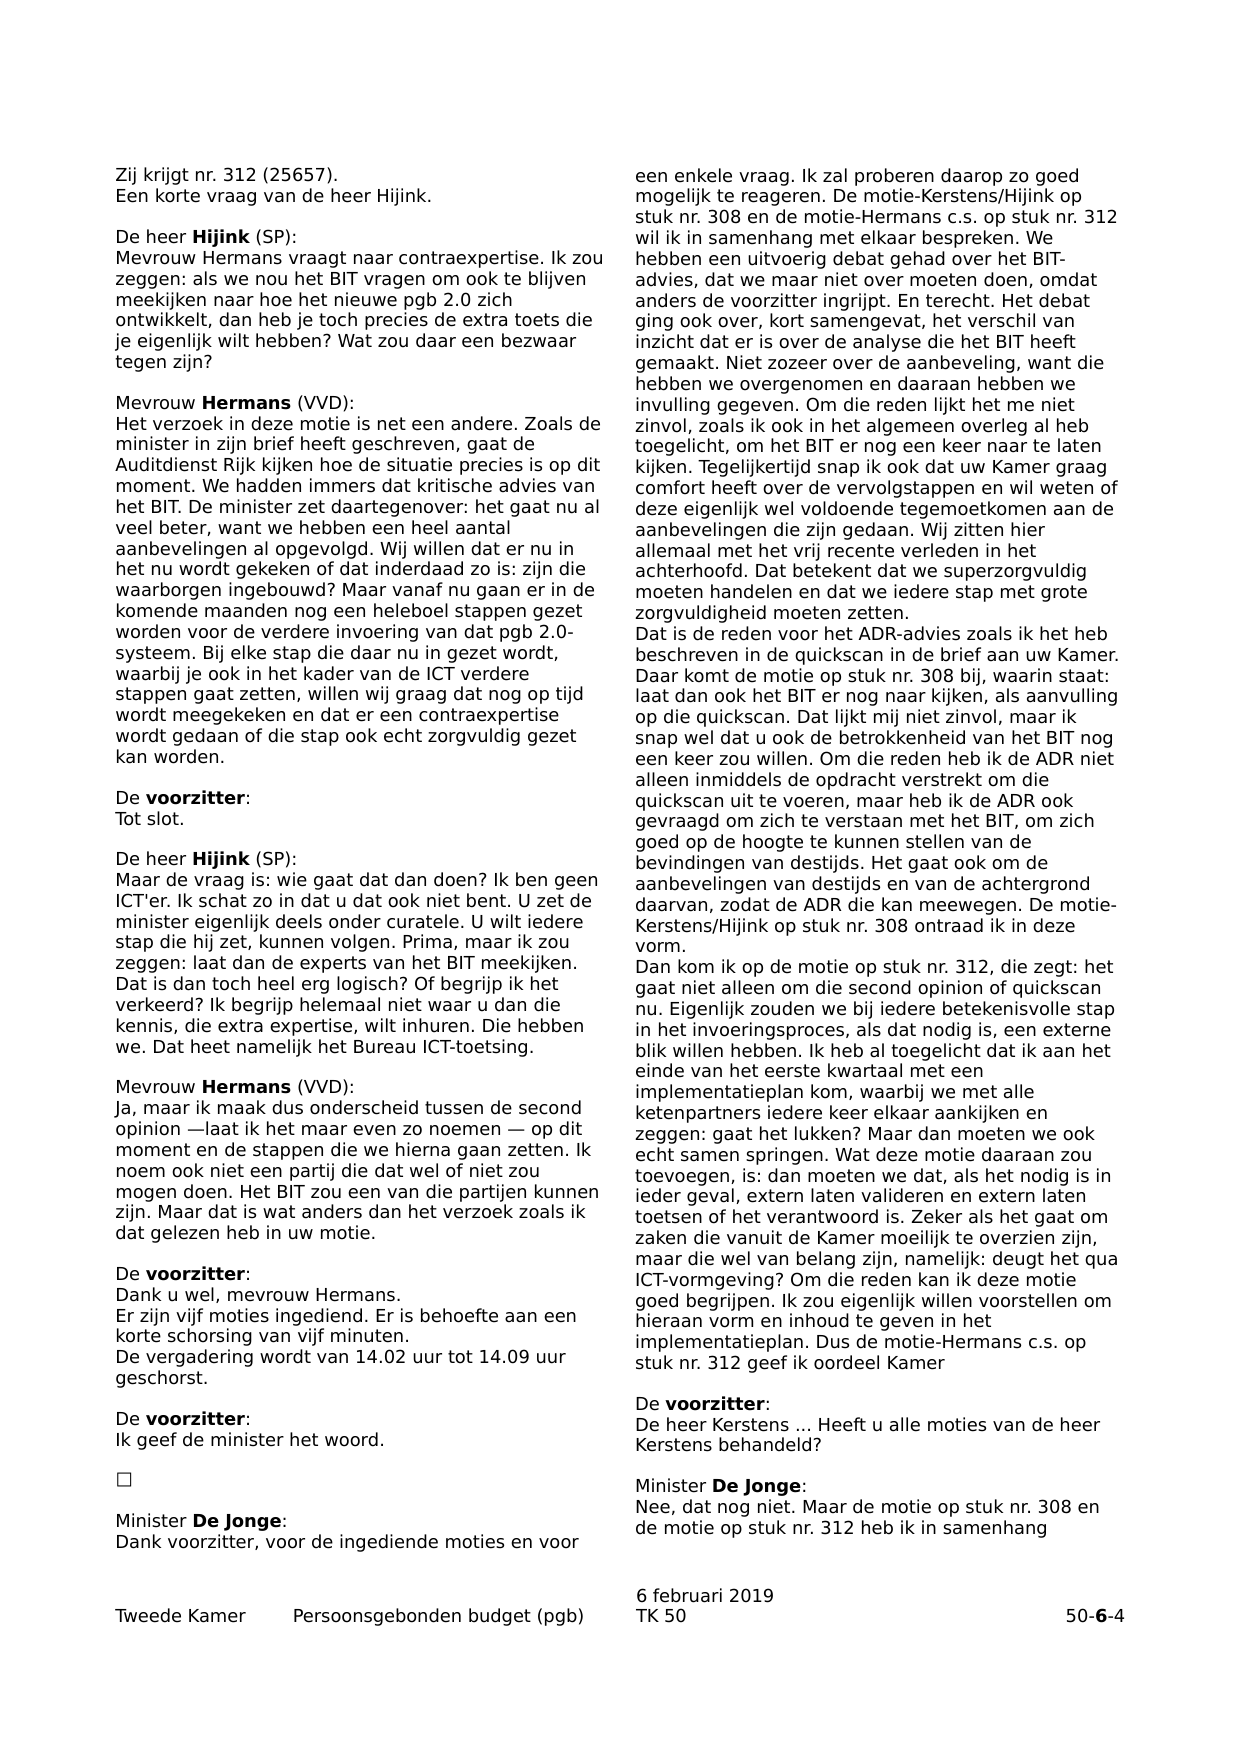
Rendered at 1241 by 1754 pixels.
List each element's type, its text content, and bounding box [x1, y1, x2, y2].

text Dank u wel, mevrouw Hermans. [115, 1284, 605, 1305]
text ⬜ [115, 1470, 605, 1491]
text Er zijn vijf moties ingediend. Er is behoefte aan een korte schorsing van vijf minuten. [115, 1305, 605, 1347]
text De voorzitter: [115, 1264, 605, 1284]
text Een korte vraag van de heer Hijink. [115, 186, 605, 207]
text Minister De Jonge: [635, 1476, 1125, 1497]
text De voorzitter: [635, 1394, 1125, 1414]
text Het verzoek in deze motie is net een andere. Zoals de minister in zijn brief heeft geschreven, gaat de Auditdienst Rijk kijken hoe de situatie precies is op dit moment. We hadden immers dat kritische advies van het BIT. De minister zet daartegenover: het gaat nu al veel beter, want we hebben een heel aantal aanbevelingen al opgevolgd. Wij willen dat er nu in het nu wordt gekeken of dat inderdaad zo is: zijn die waarborgen ingebouwd? Maar vanaf nu gaan er in de komende maanden nog een heleboel stappen gezet worden voor de verdere invoering van dat pgb 2.0-systeem. Bij elke stap die daar nu in gezet wordt, waarbij je ook in het kader van de ICT verdere stappen gaat zetten, willen wij graag dat nog op tijd wordt meegekeken en dat er een contraexpertise wordt gedaan of die stap ook echt zorgvuldig gezet kan worden. [115, 413, 605, 767]
text Dank voorzitter, voor de ingediende moties en voor [115, 1532, 605, 1553]
text Mevrouw Hermans (VVD): [115, 393, 605, 413]
text Zij krijgt nr. 312 (25657). [115, 165, 605, 186]
text De voorzitter: [115, 1409, 605, 1429]
text De heer Hijink (SP): [115, 849, 605, 870]
text Nee, dat nog niet. Maar de motie op stuk nr. 308 en de motie op stuk nr. 312 heb ik in samenhang [635, 1497, 1125, 1538]
text Dat is de reden voor het ADR-advies zoals ik het heb beschreven in de quickscan in de brief aan uw Kamer. Daar komt de motie op stuk nr. 308 bij, waarin staat: laat dan ook het BIT er nog naar kijken, als aanvulling op die quickscan. Dat lijkt mij niet zinvol, maar ik snap wel dat u ook de betrokkenheid van het BIT nog een keer zou willen. Om die reden heb ik de ADR niet alleen inmiddels de opdracht verstrekt om die quickscan uit te voeren, maar heb ik de ADR ook gevraagd om zich te verstaan met het BIT, om zich goed op de hoogte te kunnen stellen van de bevindingen van destijds. Het gaat ook om de aanbevelingen van destijds en van de achtergrond daarvan, zodat de ADR die kan meewegen. De motie-Kerstens/Hijink op stuk nr. 308 ontraad ik in deze vorm. [635, 624, 1125, 957]
text Maar de vraag is: wie gaat dat dan doen? Ik ben geen ICT'er. Ik schat zo in dat u dat ook niet bent. U zet de minister eigenlijk deels onder curatele. U wilt iedere stap die hij zet, kunnen volgen. Prima, maar ik zou zeggen: laat dan de experts van het BIT meekijken. Dat is dan toch heel erg logisch? Of begrijp ik het verkeerd? Ik begrijp helemaal niet waar u dan die kennis, die extra expertise, wilt inhuren. Die hebben we. Dat heet namelijk het Bureau ICT-toetsing. [115, 870, 605, 1057]
text Ja, maar ik maak dus onderscheid tussen de second opinion —laat ik het maar even zo noemen — op dit moment en de stappen die we hierna gaan zetten. Ik noem ook niet een partij die dat wel of niet zou mogen doen. Het BIT zou een van die partijen kunnen zijn. Maar dat is wat anders dan het verzoek zoals ik dat gelezen heb in uw motie. [115, 1098, 605, 1244]
text De heer Hijink (SP): [115, 227, 605, 248]
text Dan kom ik op de motie op stuk nr. 312, die zegt: het gaat niet alleen om die second opinion of quickscan nu. Eigenlijk zouden we bij iedere betekenisvolle stap in het invoeringsproces, als dat nodig is, een externe blik willen hebben. Ik heb al toegelicht dat ik aan het einde van het eerste kwartaal met een implementatieplan kom, waarbij we met alle ketenpartners iedere keer elkaar aankijken en zeggen: gaat het lukken? Maar dan moeten we ook echt samen springen. Wat deze motie daaraan zou toevoegen, is: dan moeten we dat, als het nodig is in ieder geval, extern laten valideren en extern laten toetsen of het verantwoord is. Zeker als het gaat om zaken die vanuit de Kamer moeilijk te overzien zijn, maar die wel van belang zijn, namelijk: deugt het qua ICT-vormgeving? Om die reden kan ik deze motie goed begrijpen. Ik zou eigenlijk willen voorstellen om hieraan vorm en inhoud te geven in het implementatieplan. Dus de motie-Hermans c.s. op stuk nr. 312 geef ik oordeel Kamer [635, 957, 1125, 1374]
text De heer Kerstens ... Heeft u alle moties van de heer Kerstens behandeld? [635, 1414, 1125, 1456]
text De vergadering wordt van 14.02 uur tot 14.09 uur geschorst. [115, 1347, 605, 1389]
text Mevrouw Hermans vraagt naar contraexpertise. Ik zou zeggen: als we nou het BIT vragen om ook te blijven meekijken naar hoe het nieuwe pgb 2.0 zich ontwikkelt, dan heb je toch precies de extra toets die je eigenlijk wilt hebben? Wat zou daar een bezwaar tegen zijn? [115, 248, 605, 373]
text Tot slot. [115, 808, 605, 829]
text De voorzitter: [115, 787, 605, 808]
text Ik geef de minister het woord. [115, 1429, 605, 1450]
text Minister De Jonge: [115, 1511, 605, 1532]
text een enkele vraag. Ik zal proberen daarop zo goed mogelijk te reageren. De motie-Kerstens/Hijink op stuk nr. 308 en de motie-Hermans c.s. op stuk nr. 312 wil ik in samenhang met elkaar bespreken. We hebben een uitvoerig debat gehad over het BIT-advies, dat we maar niet over moeten doen, omdat anders de voorzitter ingrijpt. En terecht. Het debat ging ook over, kort samengevat, het verschil van inzicht dat er is over de analyse die het BIT heeft gemaakt. Niet zozeer over de aanbeveling, want die hebben we overgenomen en daaraan hebben we invulling gegeven. Om die reden lijkt het me niet zinvol, zoals ik ook in het algemeen overleg al heb toegelicht, om het BIT er nog een keer naar te laten kijken. Tegelijkertijd snap ik ook dat uw Kamer graag comfort heeft over de vervolgstappen en wil weten of deze eigenlijk wel voldoende tegemoetkomen aan de aanbevelingen die zijn gedaan. Wij zitten hier allemaal met het vrij recente verleden in het achterhoofd. Dat betekent dat we superzorgvuldig moeten handelen en dat we iedere stap met grote zorgvuldigheid moeten zetten. [635, 165, 1125, 624]
text Mevrouw Hermans (VVD): [115, 1077, 605, 1098]
